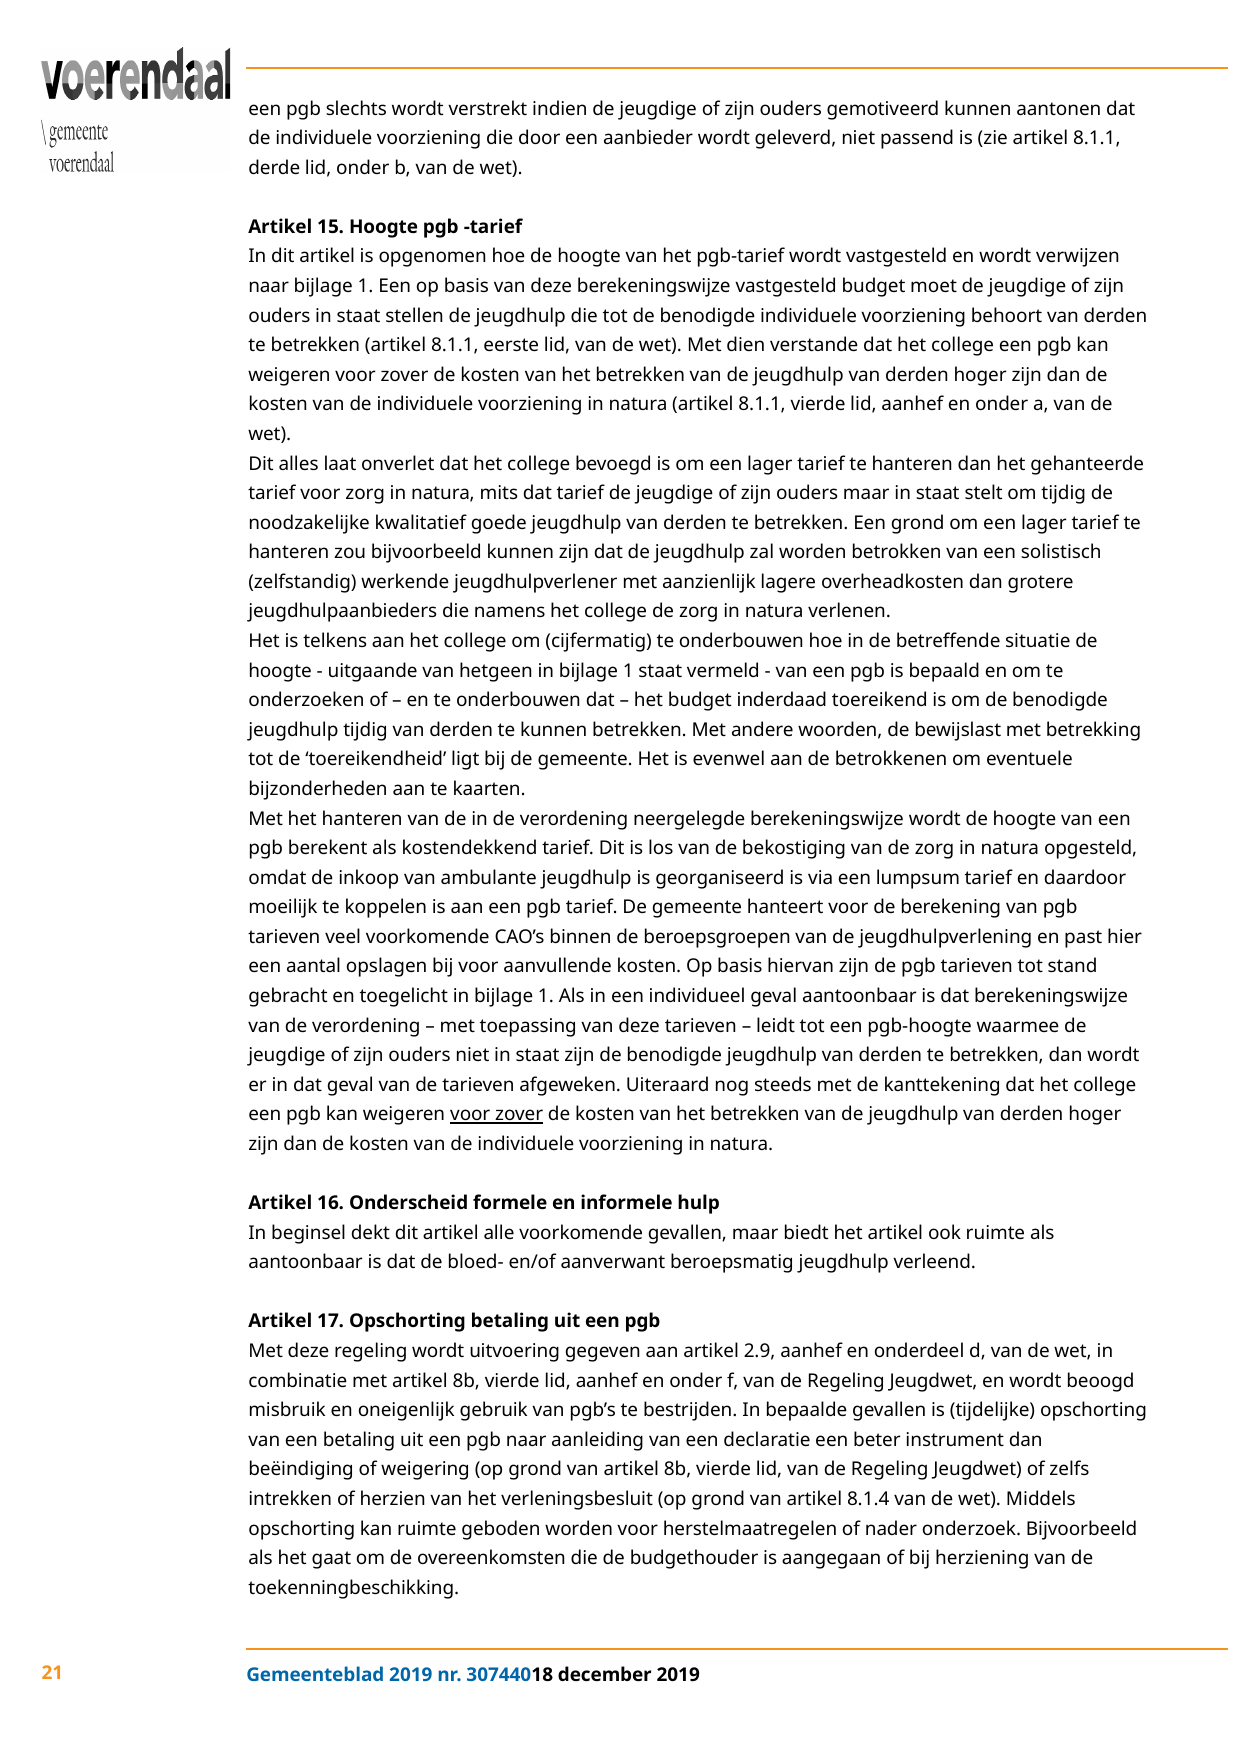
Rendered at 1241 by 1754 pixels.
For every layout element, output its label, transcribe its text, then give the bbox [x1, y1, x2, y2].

text Met deze regeling wordt uitvoering gegeven aan artikel 2.9, aanhef en onderdeel d, van de wet, in combinatie met artikel 8b, vierde lid, aanhef en onder f, van de Regeling Jeugdwet, en wordt beoogd misbruik en oneigenlijk gebruik van pgb’s te bestrijden. In bepaalde gevallen is (tijdelijke) opschorting van een betaling uit een pgb naar aanleiding van een declaratie een beter instrument dan beëindiging of weigering (op grond van artikel 8b, vierde lid, van de Regeling Jeugdwet) of zelfs intrekken of herzien van het verleningsbesluit (op grond van artikel 8.1.4 van de wet). Middels opschorting kan ruimte geboden worden voor herstelmaatregelen of nader onderzoek. Bijvoorbeeld als het gaat om de overeenkomsten die de budgethouder is aangegaan of bij herziening van de toekenningbeschikking. [248, 1337, 1152, 1600]
text Het is telkens aan het college om (cijfermatig) te onderbouwen hoe in de betreffende situatie de hoogte - uitgaande van hetgeen in bijlage 1 staat vermeld - van een pgb is bepaald en om te onderzoeken of – en te onderbouwen dat – het budget inderdaad toereikend is om de benodigde jeugdhulp tijdig van derden te kunnen betrekken. Met andere woorden, de bewijslast met betrekking tot de ‘toereikendheid’ ligt bij de gemeente. Het is evenwel aan de betrokkenen om eventuele bijzonderheden aan te kaarten. [248, 627, 1152, 801]
text In dit artikel is opgenomen hoe de hoogte van het pgb-tarief wordt vastgesteld en wordt verwijzen naar bijlage 1. Een op basis van deze berekeningswijze vastgesteld budget moet de jeugdige of zijn ouders in staat stellen de jeugdhulp die tot de benodigde individuele voorziening behoort van derden te betrekken (artikel 8.1.1, eerste lid, van de wet). Met dien verstande dat het college een pgb kan weigeren voor zover de kosten van het betrekken van de jeugdhulp van derden hoger zijn dan de kosten van de individuele voorziening in natura (artikel 8.1.1, vierde lid, aanhef en onder a, van de wet). [248, 243, 1152, 446]
text Dit alles laat onverlet dat het college bevoegd is om een lager tarief te hanteren dan het gehanteerde tarief voor zorg in natura, mits dat tarief de jeugdige of zijn ouders maar in staat stelt om tijdig de noodzakelijke kwalitatief goede jeugdhulp van derden te betrekken. Een grond om een lager tarief te hanteren zou bijvoorbeeld kunnen zijn dat de jeugdhulp zal worden betrokken van een solistisch (zelfstandig) werkende jeugdhulpverlener met aanzienlijk lagere overheadkosten dan grotere jeugdhulpaanbieders die namens het college de zorg in natura verlenen. [248, 450, 1152, 623]
text Artikel 15. Hoogte pgb -tarief [248, 213, 1152, 239]
text In beginsel dekt dit artikel alle voorkomende gevallen, maar biedt het artikel ook ruimte als aantoonbaar is dat de bloed- en/of aanverwant beroepsmatig jeugdhulp verleend. [248, 1219, 1152, 1274]
picture [41, 47, 231, 172]
text een pgb slechts wordt verstrekt indien de jeugdige of zijn ouders gemotiveerd kunnen aantonen dat de individuele voorziening die door een aanbieder wordt geleverd, niet passend is (zie artikel 8.1.1, derde lid, onder b, van de wet). [248, 95, 1152, 180]
text Artikel 17. Opschorting betaling uit een pgb [248, 1308, 1152, 1333]
text Artikel 16. Onderscheid formele en informele hulp [248, 1189, 1152, 1215]
text Met het hanteren van de in de verordening neergelegde berekeningswijze wordt de hoogte van een pgb berekent als kostendekkend tarief. Dit is los van de bekostiging van de zorg in natura opgesteld, omdat de inkoop van ambulante jeugdhulp is georganiseerd is via een lumpsum tarief en daardoor moeilijk te koppelen is aan een pgb tarief. De gemeente hanteert voor de berekening van pgb tarieven veel voorkomende CAO’s binnen de beroepsgroepen van de jeugdhulpverlening en past hier een aantal opslagen bij voor aanvullende kosten. Op basis hiervan zijn de pgb tarieven tot stand gebracht en toegelicht in bijlage 1. Als in een individueel geval aantoonbaar is dat berekeningswijze van de verordening – met toepassing van deze tarieven – leidt tot een pgb-hoogte waarmee de jeugdige of zijn ouders niet in staat zijn de benodigde jeugdhulp van derden te betrekken, dan wordt er in dat geval van de tarieven afgeweken. Uiteraard nog steeds met de kanttekening dat het college een pgb kan weigeren voor zover de kosten van het betrekken van de jeugdhulp van derden hoger zijn dan de kosten van de individuele voorziening in natura. [248, 805, 1152, 1156]
